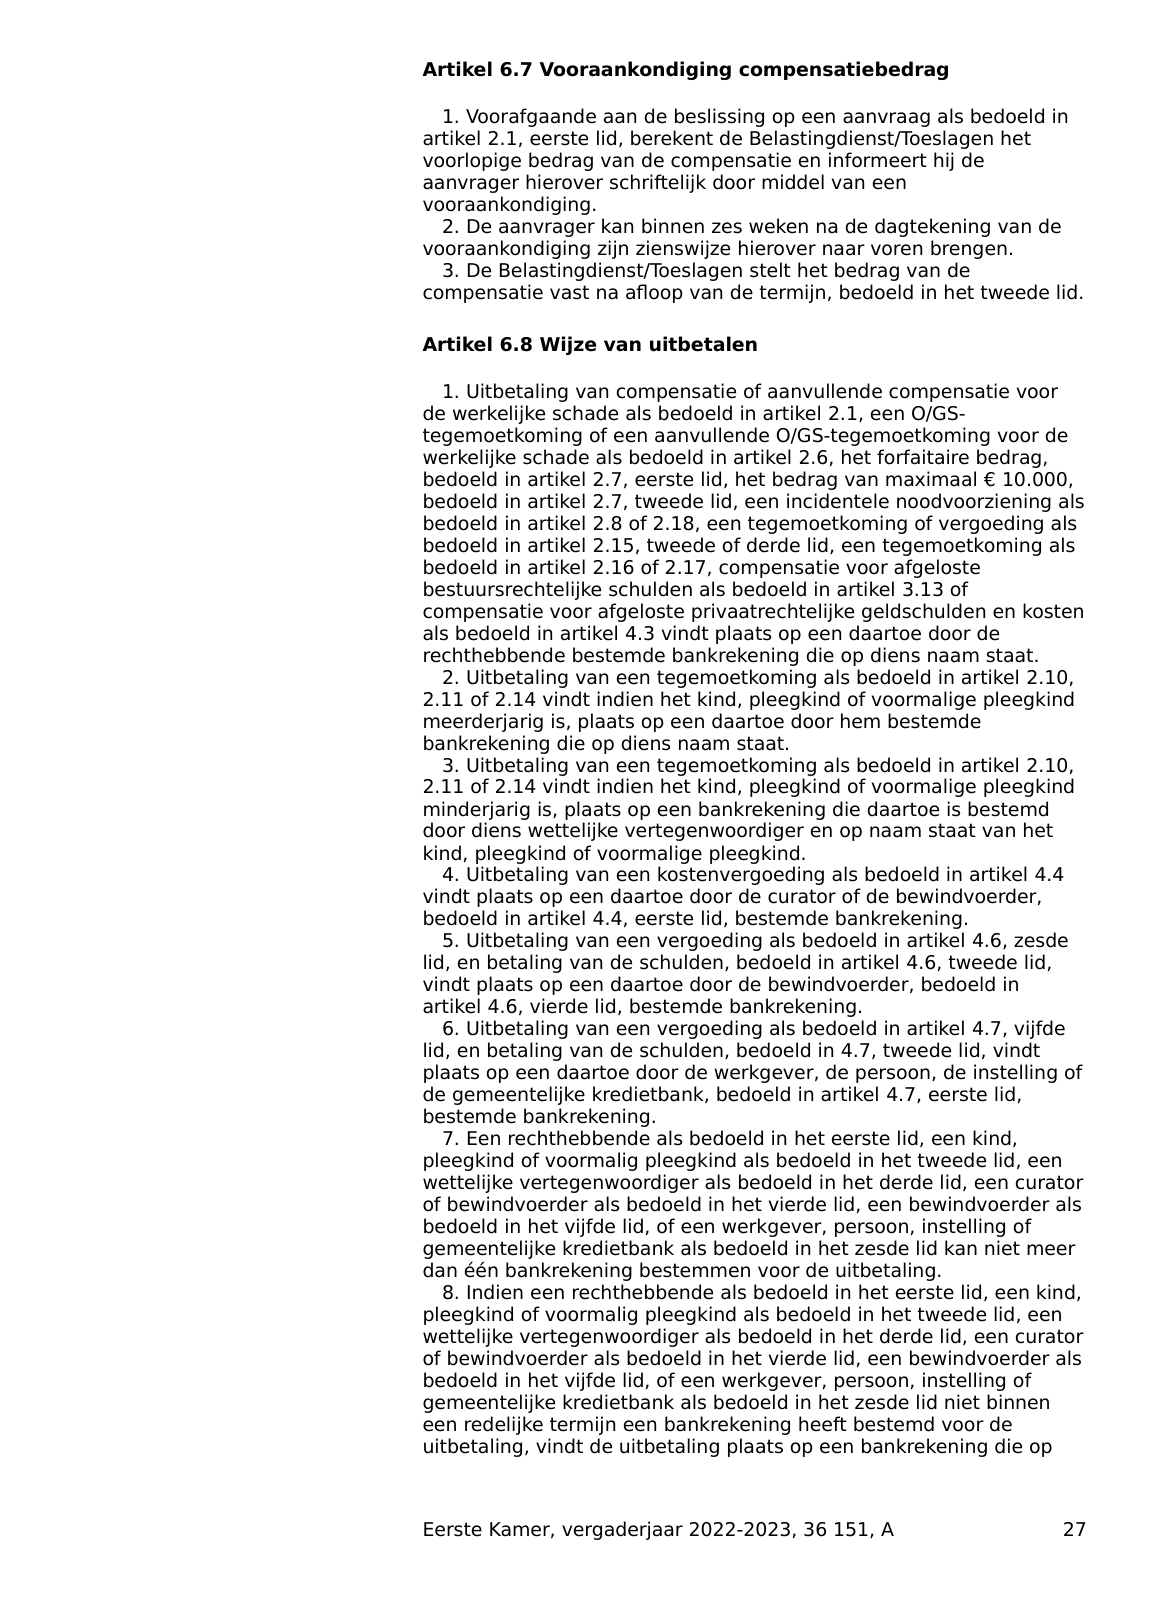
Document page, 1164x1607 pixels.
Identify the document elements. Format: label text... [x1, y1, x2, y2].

text 4. Uitbetaling van een kostenvergoeding als bedoeld in artikel 4.4 vindt plaats op een daartoe door de curator of de bewindvoerder, bedoeld in artikel 4.4, eerste lid, bestemde bankrekening. [422, 864, 1087, 930]
text 1. Voorafgaande aan de beslissing op een aanvraag als bedoeld in artikel 2.1, eerste lid, berekent de Belastingdienst/Toeslagen het voorlopige bedrag van de compensatie en informeert hij de aanvrager hierover schriftelijk door middel van een vooraankondiging. [422, 106, 1087, 216]
subtitle Artikel 6.7 Vooraankondiging compensatiebedrag [422, 59, 1087, 81]
text 5. Uitbetaling van een vergoeding als bedoeld in artikel 4.6, zesde lid, en betaling van de schulden, bedoeld in artikel 4.6, tweede lid, vindt plaats op een daartoe door de bewindvoerder, bedoeld in artikel 4.6, vierde lid, bestemde bankrekening. [422, 930, 1087, 1018]
text 6. Uitbetaling van een vergoeding als bedoeld in artikel 4.7, vijfde lid, en betaling van de schulden, bedoeld in 4.7, tweede lid, vindt plaats op een daartoe door de werkgever, de persoon, de instelling of de gemeentelijke kredietbank, bedoeld in artikel 4.7, eerste lid, bestemde bankrekening. [422, 1018, 1087, 1128]
text 7. Een rechthebbende als bedoeld in het eerste lid, een kind, pleegkind of voormalig pleegkind als bedoeld in het tweede lid, een wettelijke vertegenwoordiger als bedoeld in het derde lid, een curator of bewindvoerder als bedoeld in het vierde lid, een bewindvoerder als bedoeld in het vijfde lid, of een werkgever, persoon, instelling of gemeentelijke kredietbank als bedoeld in het zesde lid kan niet meer dan één bankrekening bestemmen voor de uitbetaling. [422, 1128, 1087, 1282]
text 3. Uitbetaling van een tegemoetkoming als bedoeld in artikel 2.10, 2.11 of 2.14 vindt indien het kind, pleegkind of voormalige pleegkind minderjarig is, plaats op een bankrekening die daartoe is bestemd door diens wettelijke vertegenwoordiger en op naam staat van het kind, pleegkind of voormalige pleegkind. [422, 754, 1087, 864]
text 3. De Belastingdienst/Toeslagen stelt het bedrag van de compensatie vast na afloop van de termijn, bedoeld in het tweede lid. [422, 260, 1087, 304]
text 2. Uitbetaling van een tegemoetkoming als bedoeld in artikel 2.10, 2.11 of 2.14 vindt indien het kind, pleegkind of voormalige pleegkind meerderjarig is, plaats op een daartoe door hem bestemde bankrekening die op diens naam staat. [422, 667, 1087, 754]
text 8. Indien een rechthebbende als bedoeld in het eerste lid, een kind, pleegkind of voormalig pleegkind als bedoeld in het tweede lid, een wettelijke vertegenwoordiger als bedoeld in het derde lid, een curator of bewindvoerder als bedoeld in het vierde lid, een bewindvoerder als bedoeld in het vijfde lid, of een werkgever, persoon, instelling of gemeentelijke kredietbank als bedoeld in het zesde lid niet binnen een redelijke termijn een bankrekening heeft bestemd voor de uitbetaling, vindt de uitbetaling plaats op een bankrekening die op [422, 1282, 1087, 1458]
text 1. Uitbetaling van compensatie of aanvullende compensatie voor de werkelijke schade als bedoeld in artikel 2.1, een O/GS-tegemoetkoming of een aanvullende O/GS-tegemoetkoming voor de werkelijke schade als bedoeld in artikel 2.6, het forfaitaire bedrag, bedoeld in artikel 2.7, eerste lid, het bedrag van maximaal € 10.000, bedoeld in artikel 2.7, tweede lid, een incidentele noodvoorziening als bedoeld in artikel 2.8 of 2.18, een tegemoetkoming of vergoeding als bedoeld in artikel 2.15, tweede of derde lid, een tegemoetkoming als bedoeld in artikel 2.16 of 2.17, compensatie voor afgeloste bestuursrechtelijke schulden als bedoeld in artikel 3.13 of compensatie voor afgeloste privaatrechtelijke geldschulden en kosten als bedoeld in artikel 4.3 vindt plaats op een daartoe door de rechthebbende bestemde bankrekening die op diens naam staat. [422, 381, 1087, 667]
text 2. De aanvrager kan binnen zes weken na de dagtekening van de vooraankondiging zijn zienswijze hierover naar voren brengen. [422, 216, 1087, 260]
subtitle Artikel 6.8 Wijze van uitbetalen [422, 334, 1087, 356]
